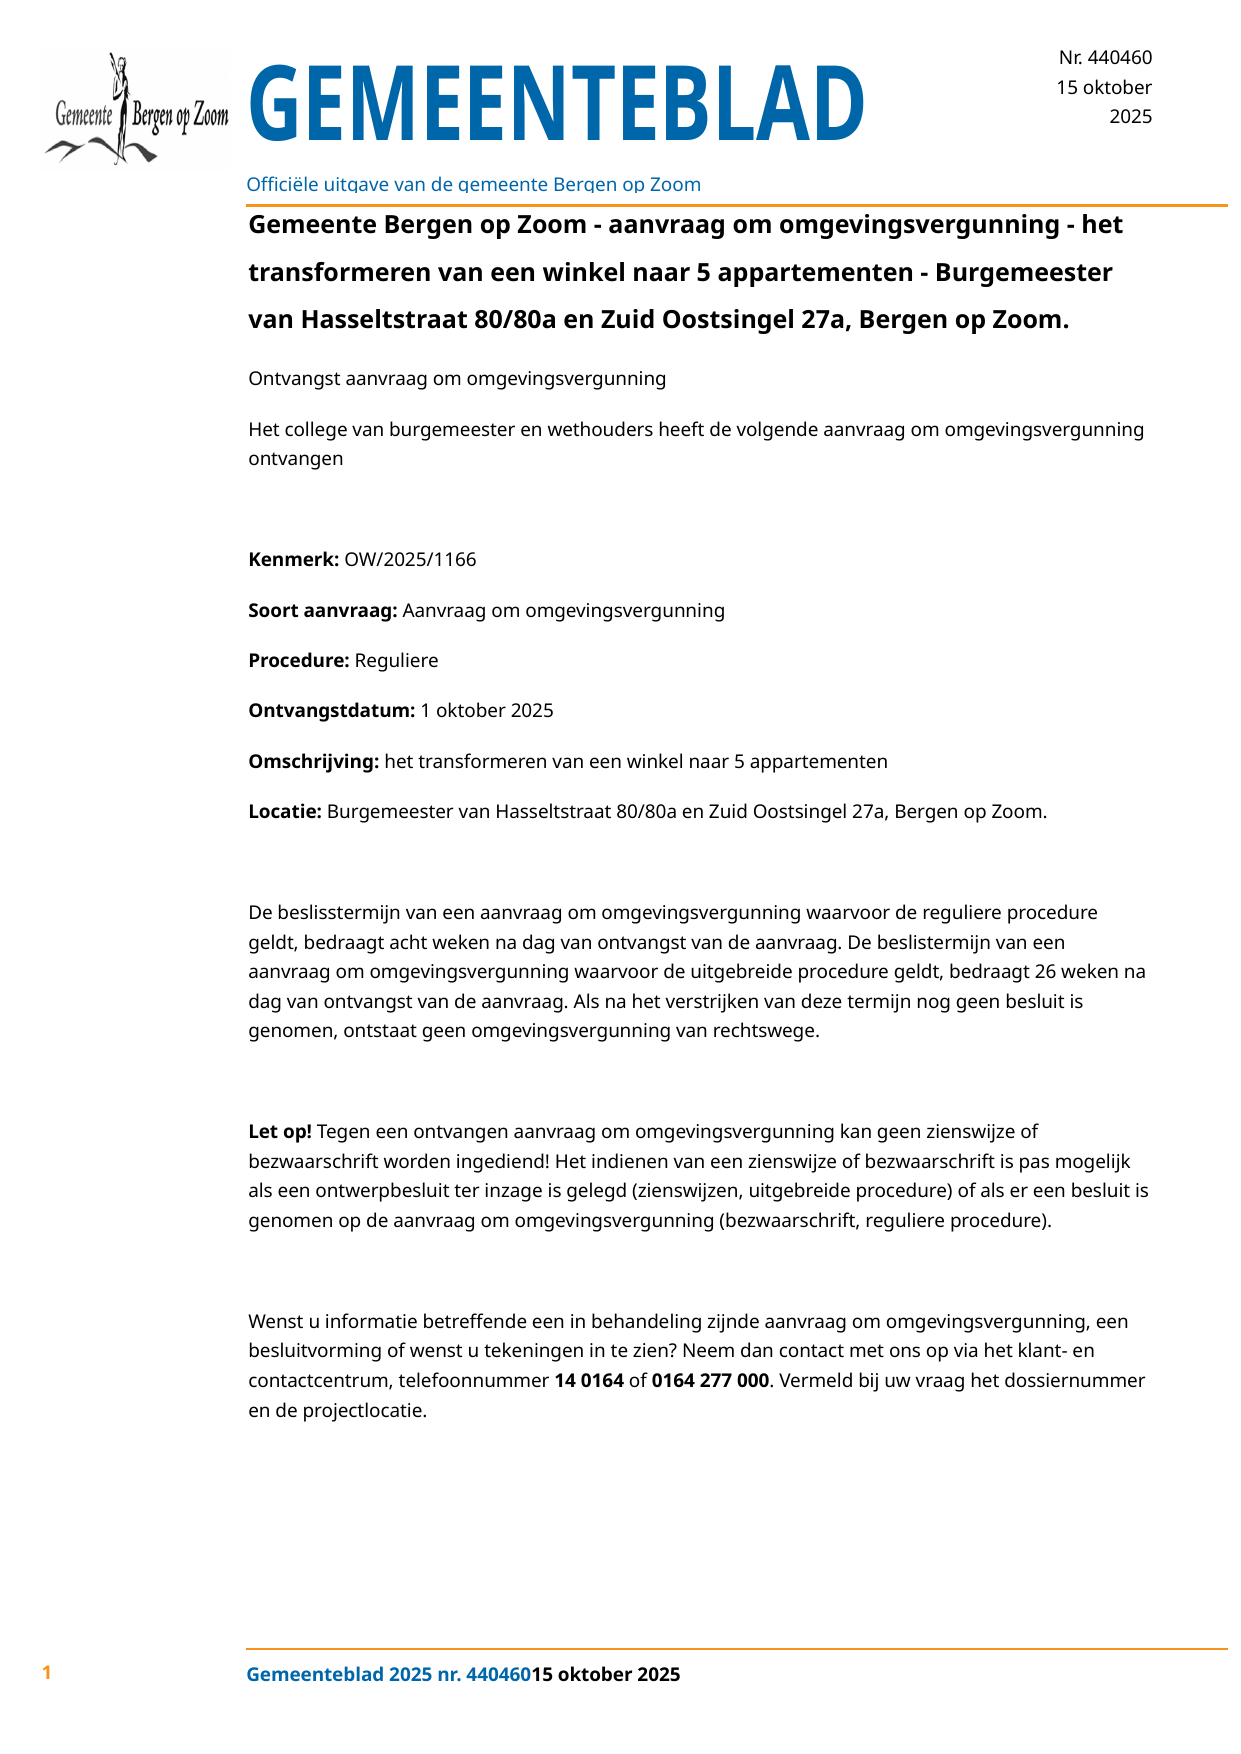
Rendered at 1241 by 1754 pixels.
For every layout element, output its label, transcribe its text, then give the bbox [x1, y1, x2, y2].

text Wenst u informatie betreffende een in behandeling zijnde aanvraag om omgevingsvergunning, een besluitvorming of wenst u tekeningen in te zien? Neem dan contact met ons op via het klant- en contactcentrum, telefoonnummer 14 0164 of 0164 277 000. Vermeld bij uw vraag het dossiernummer en de projectlocatie. [248, 1308, 1152, 1422]
text Locatie: Burgemeester van Hasseltstraat 80/80a en Zuid Oostsingel 27a, Bergen op Zoom. [248, 798, 1152, 824]
text Kenmerk: OW/2025/1166 [248, 546, 1152, 572]
text De beslisstermijn van een aanvraag om omgevingsvergunning waarvoor de reguliere procedure geldt, bedraagt acht weken na dag van ontvangst van de aanvraag. De beslistermijn van een aanvraag om omgevingsvergunning waarvoor de uitgebreide procedure geldt, bedraagt 26 weken na dag van ontvangst van de aanvraag. Als na het verstrijken van deze termijn nog geen besluit is genomen, ontstaat geen omgevingsvergunning van rechtswege. [248, 899, 1152, 1043]
text Procedure: Reguliere [248, 647, 1152, 673]
text Ontvangstdatum: 1 oktober 2025 [248, 698, 1152, 723]
text Soort aanvraag: Aanvraag om omgevingsvergunning [248, 597, 1152, 622]
text Het college van burgemeester en wethouders heeft de volgende aanvraag om omgevingsvergunning ontvangen [248, 416, 1152, 471]
text Ontvangst aanvraag om omgevingsvergunning [248, 366, 1152, 391]
text Omschrijving: het transformeren van een winkel naar 5 appartementen [248, 748, 1152, 774]
text Let op! Tegen een ontvangen aanvraag om omgevingsvergunning kan geen zienswijze of bezwaarschrift worden ingediend! Het indienen van een zienswijze of bezwaarschrift is pas mogelijk als een ontwerpbesluit ter inzage is gelegd (zienswijzen, uitgebreide procedure) of als er een besluit is genomen op de aanvraag om omgevingsvergunning (bezwaarschrift, reguliere procedure). [248, 1118, 1152, 1233]
text Gemeente Bergen op Zoom - aanvraag om omgevingsvergunning - het transformeren van een winkel naar 5 appartementen - Burgemeester van Hasseltstraat 80/80a en Zuid Oostsingel 27a, Bergen op Zoom. [248, 207, 1152, 336]
picture [41, 47, 231, 172]
